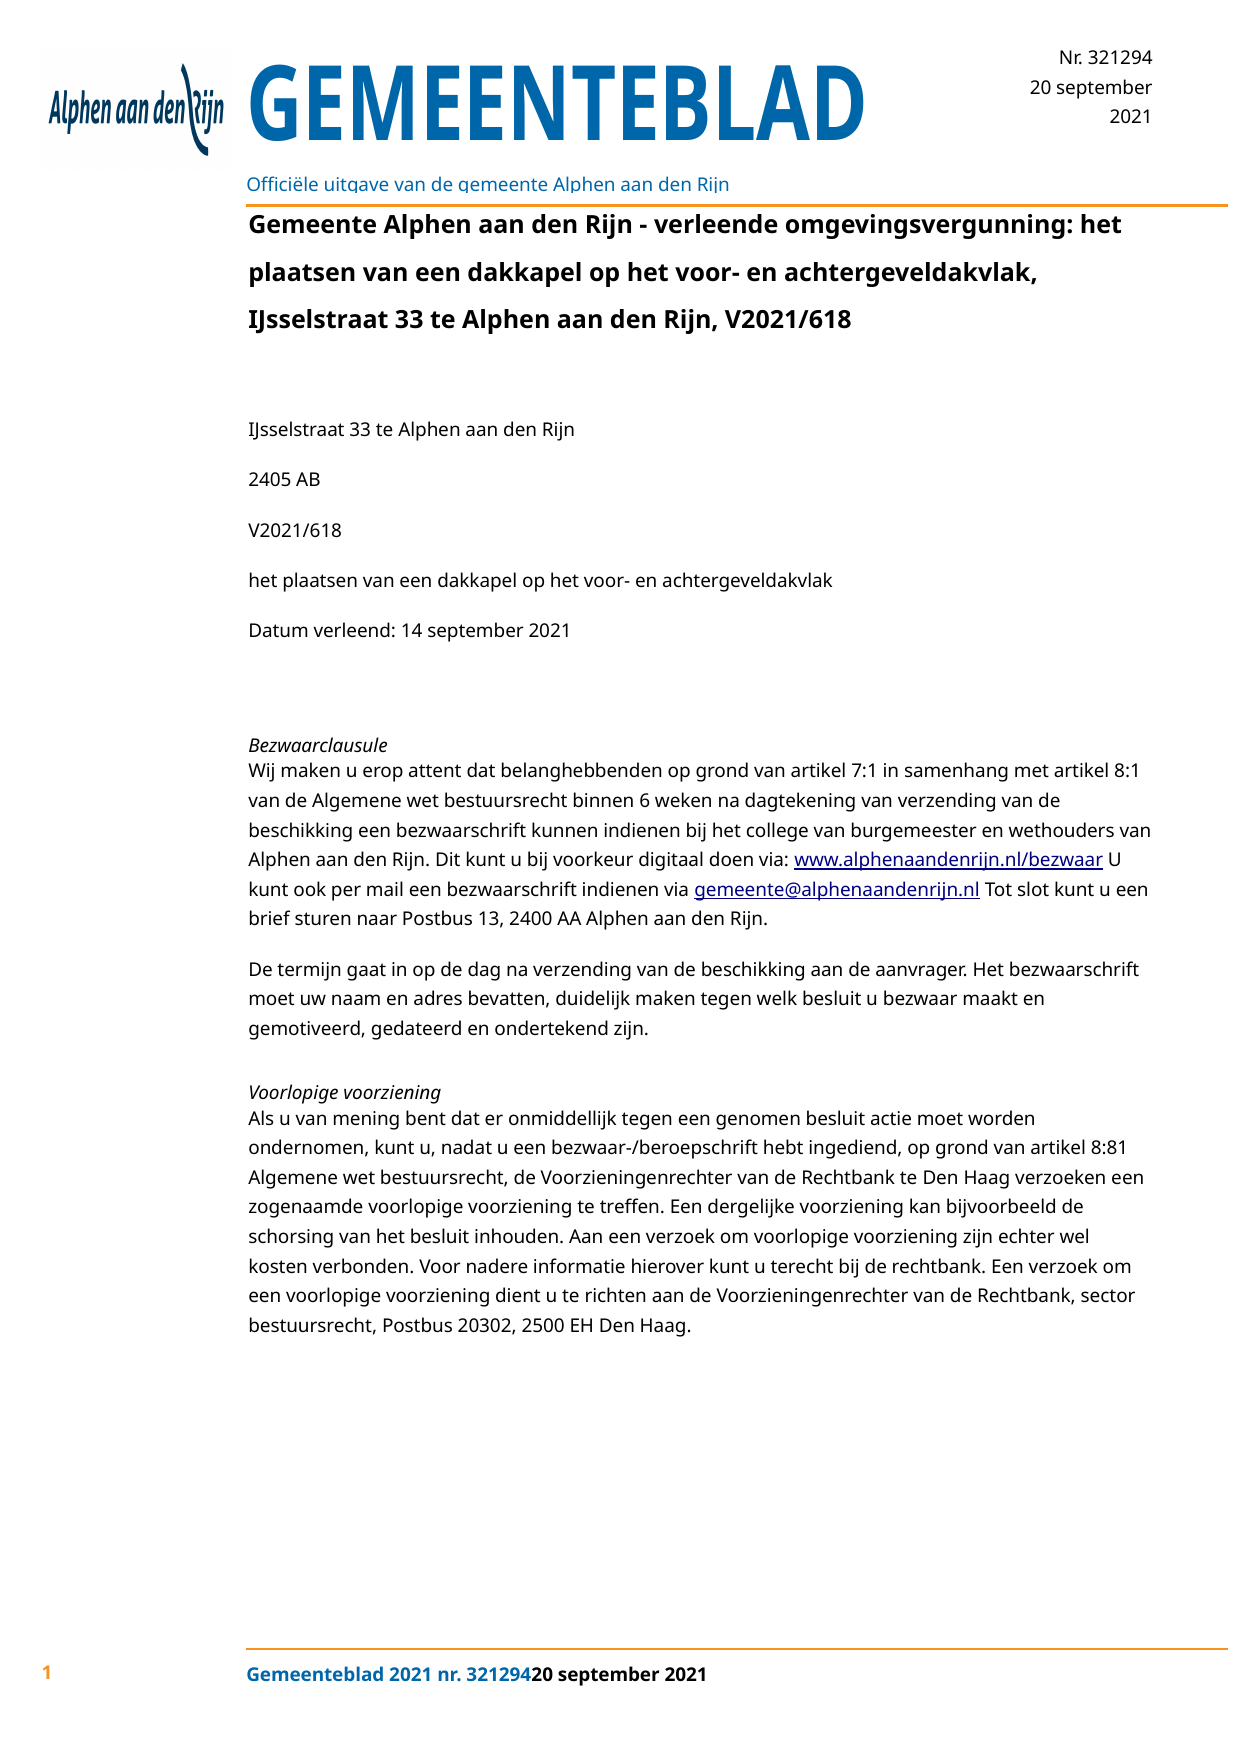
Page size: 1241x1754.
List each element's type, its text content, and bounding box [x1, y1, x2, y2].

text IJsselstraat 33 te Alphen aan den Rijn [248, 416, 1152, 442]
text De termijn gaat in op de dag na verzending van de beschikking aan de aanvrager. Het bezwaarschrift moet uw naam en adres bevatten, duidelijk maken tegen welk besluit u bezwaar maakt en gemotiveerd, gedateerd en ondertekend zijn. [248, 956, 1152, 1041]
text Voorlopige voorziening [248, 1079, 1152, 1105]
text Bezwaarclausule [248, 732, 1152, 758]
text 2405 AB [248, 466, 1152, 492]
text Als u van mening bent dat er onmiddellijk tegen een genomen besluit actie moet worden ondernomen, kunt u, nadat u een bezwaar-/beroepschrift hebt ingediend, op grond van artikel 8:81 Algemene wet bestuursrecht, de Voorzieningenrechter van de Rechtbank te Den Haag verzoeken een zogenaamde voorlopige voorziening te treffen. Een dergelijke voorziening kan bijvoorbeeld de schorsing van het besluit inhouden. Aan een verzoek om voorlopige voorziening zijn echter wel kosten verbonden. Voor nadere informatie hierover kunt u terecht bij de rechtbank. Een verzoek om een voorlopige voorziening dient u te richten aan de Voorzieningenrechter van de Rechtbank, sector bestuursrecht, Postbus 20302, 2500 EH Den Haag. [248, 1105, 1152, 1338]
text Datum verleend: 14 september 2021 [248, 618, 1152, 643]
text het plaatsen van een dakkapel op het voor- en achtergeveldakvlak [248, 567, 1152, 593]
picture [41, 47, 231, 172]
text Gemeente Alphen aan den Rijn - verleende omgevingsvergunning: het plaatsen van een dakkapel op het voor- en achtergeveldakvlak, IJsselstraat 33 te Alphen aan den Rijn, V2021/618 [248, 207, 1152, 336]
text Wij maken u erop attent dat belanghebbenden op grond van artikel 7:1 in samenhang met artikel 8:1 van de Algemene wet bestuursrecht binnen 6 weken na dagtekening van verzending van de beschikking een bezwaarschrift kunnen indienen bij het college van burgemeester en wethouders van Alphen aan den Rijn. Dit kunt u bij voorkeur digitaal doen via: www.alphenaandenrijn.nl/bezwaar U kunt ook per mail een bezwaarschrift indienen via gemeente@alphenaandenrijn.nl Tot slot kunt u een brief sturen naar Postbus 13, 2400 AA Alphen aan den Rijn. [248, 758, 1152, 931]
text V2021/618 [248, 517, 1152, 542]
